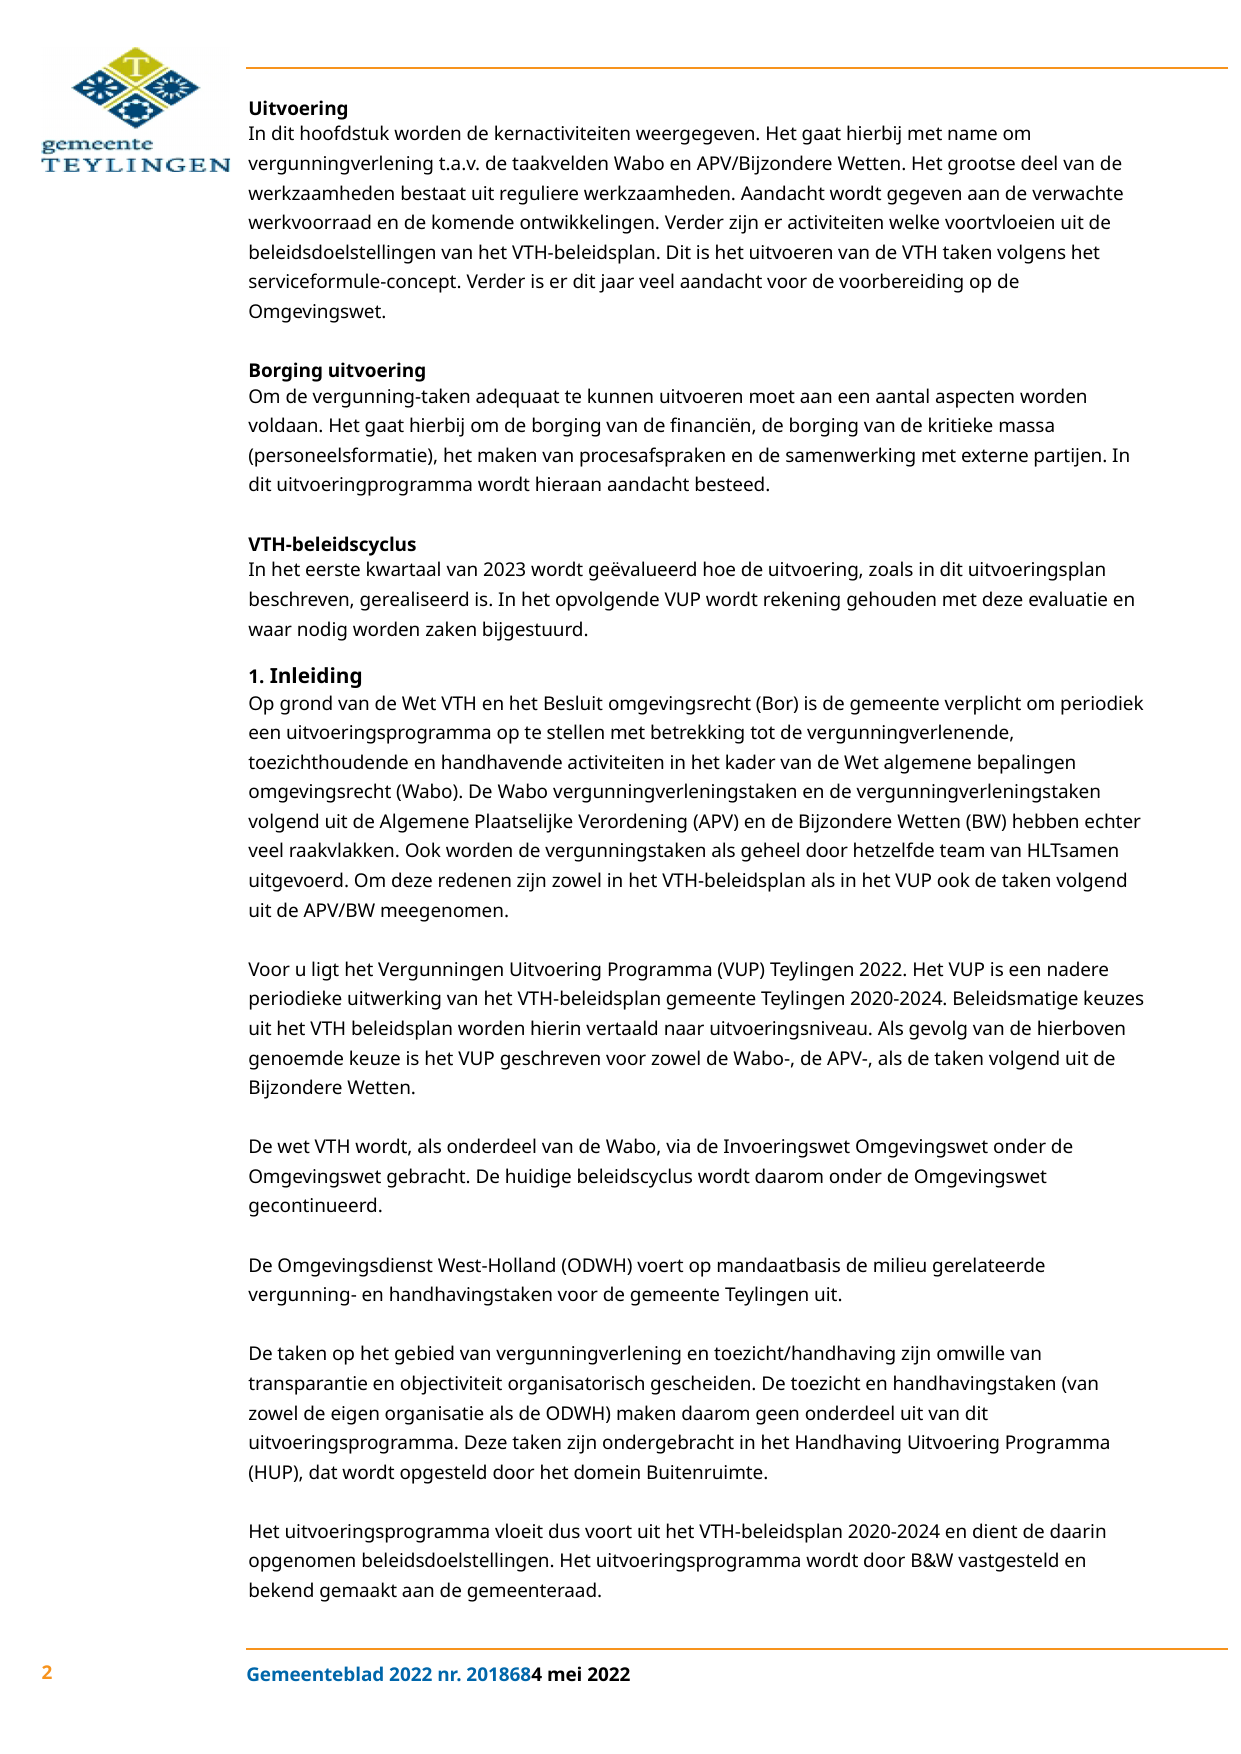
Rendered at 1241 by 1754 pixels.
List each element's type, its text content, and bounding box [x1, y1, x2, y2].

text De Omgevingsdienst West-Holland (ODWH) voert op mandaatbasis de milieu gerelateerde vergunning- en handhavingstaken voor de gemeente Teylingen uit. [248, 1252, 1152, 1307]
picture [41, 47, 231, 172]
text In dit hoofdstuk worden de kernactiviteiten weergegeven. Het gaat hierbij met name om vergunningverlening t.a.v. de taakvelden Wabo en APV/Bijzondere Wetten. Het grootse deel van de werkzaamheden bestaat uit reguliere werkzaamheden. Aandacht wordt gegeven aan de verwachte werkvoorraad en de komende ontwikkelingen. Verder zijn er activiteiten welke voortvloeien uit de beleidsdoelstellingen van het VTH-beleidsplan. Dit is het uitvoeren van de VTH taken volgens het serviceformule-concept. Verder is er dit jaar veel aandacht voor de voorbereiding op de Omgevingswet. [248, 121, 1152, 324]
text Voor u ligt het Vergunningen Uitvoering Programma (VUP) Teylingen 2022. Het VUP is een nadere periodieke uitwerking van het VTH-beleidsplan gemeente Teylingen 2020-2024. Beleidsmatige keuzes uit het VTH beleidsplan worden hierin vertaald naar uitvoeringsniveau. Als gevolg van de hierboven genoemde keuze is het VUP geschreven voor zowel de Wabo-, de APV-, als de taken volgend uit de Bijzondere Wetten. [248, 956, 1152, 1100]
text De taken op het gebied van vergunningverlening en toezicht/handhaving zijn omwille van transparantie en objectiviteit organisatorisch gescheiden. De toezicht en handhavingstaken (van zowel de eigen organisatie als de ODWH) maken daarom geen onderdeel uit van dit uitvoeringsprogramma. Deze taken zijn ondergebracht in het Handhaving Uitvoering Programma (HUP), dat wordt opgesteld door het domein Buitenruimte. [248, 1341, 1152, 1485]
text Het uitvoeringsprogramma vloeit dus voort uit het VTH-beleidsplan 2020-2024 en dient de daarin opgenomen beleidsdoelstellingen. Het uitvoeringsprogramma wordt door B&W vastgesteld en bekend gemaakt aan de gemeenteraad. [248, 1518, 1152, 1603]
text Borging uitvoering [248, 357, 1152, 383]
text Op grond van de Wet VTH en het Besluit omgevingsrecht (Bor) is de gemeente verplicht om periodiek een uitvoeringsprogramma op te stellen met betrekking tot de vergunningverlenende, toezichthoudende en handhavende activiteiten in het kader van de Wet algemene bepalingen omgevingsrecht (Wabo). De Wabo vergunningverleningstaken en de vergunningverleningstaken volgend uit de Algemene Plaatselijke Verordening (APV) en de Bijzondere Wetten (BW) hebben echter veel raakvlakken. Ook worden de vergunningstaken als geheel door hetzelfde team van HLTsamen uitgevoerd. Om deze redenen zijn zowel in het VTH-beleidsplan als in het VUP ook de taken volgend uit de APV/BW meegenomen. [248, 690, 1152, 923]
text Uitvoering [248, 95, 1152, 121]
text Om de vergunning-taken adequaat te kunnen uitvoeren moet aan een aantal aspecten worden voldaan. Het gaat hierbij om de borging van de financiën, de borging van de kritieke massa (personeelsformatie), het maken van procesafspraken en de samenwerking met externe partijen. In dit uitvoeringprogramma wordt hieraan aandacht besteed. [248, 383, 1152, 497]
text 1. Inleiding [248, 661, 1152, 690]
text De wet VTH wordt, als onderdeel van de Wabo, via de Invoeringswet Omgevingswet onder de Omgevingswet gebracht. De huidige beleidscyclus wordt daarom onder de Omgevingswet gecontinueerd. [248, 1133, 1152, 1218]
text In het eerste kwartaal van 2023 wordt geëvalueerd hoe de uitvoering, zoals in dit uitvoeringsplan beschreven, gerealiseerd is. In het opvolgende VUP wordt rekening gehouden met deze evaluatie en waar nodig worden zaken bijgestuurd. [248, 557, 1152, 641]
text VTH-beleidscyclus [248, 531, 1152, 557]
